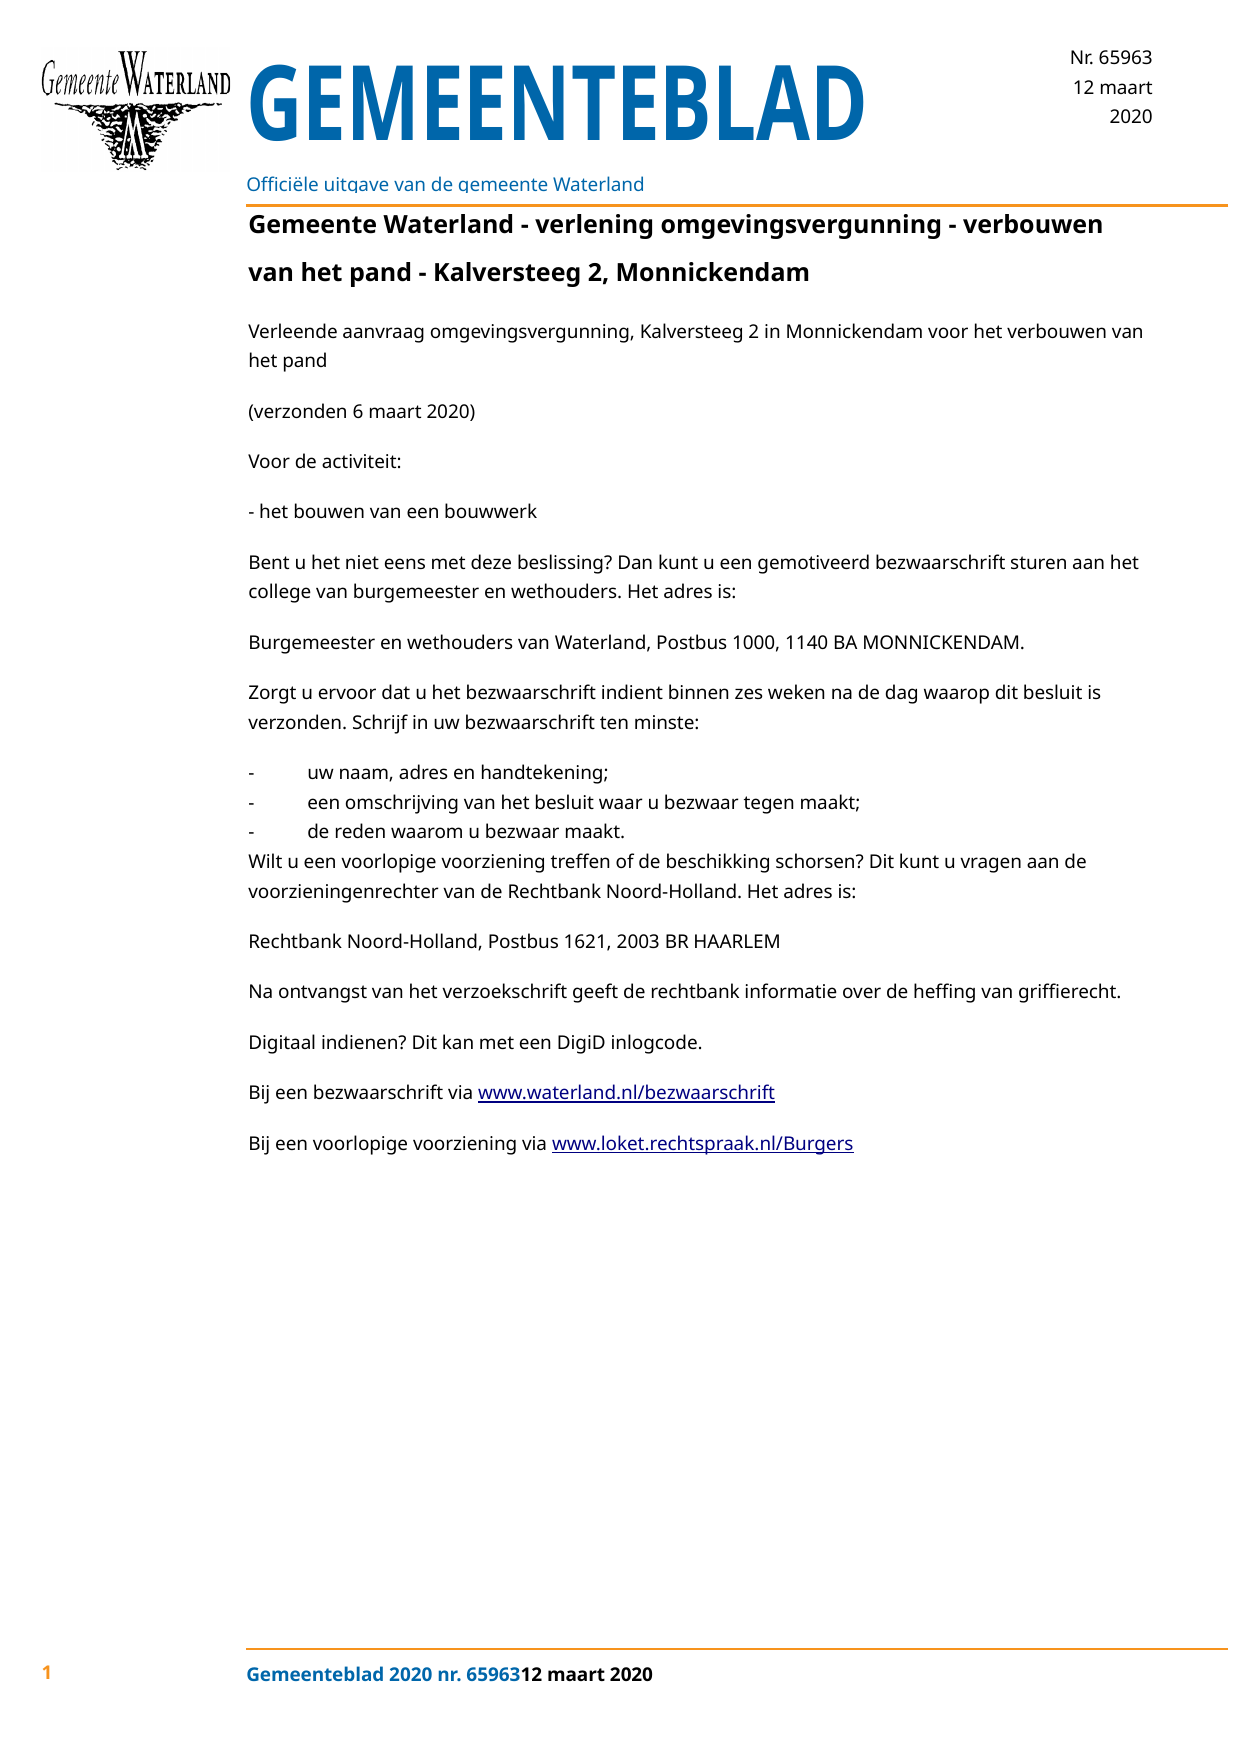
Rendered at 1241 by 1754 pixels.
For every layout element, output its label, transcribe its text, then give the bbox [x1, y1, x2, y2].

text Digitaal indienen? Dit kan met een DigiD inlogcode. [248, 1029, 1152, 1055]
text Bij een bezwaarschrift via www.waterland.nl/bezwaarschrift [248, 1079, 1152, 1105]
text Burgemeester en wethouders van Waterland, Postbus 1000, 1140 BA MONNICKENDAM. [248, 629, 1152, 655]
text Wilt u een voorlopige voorziening treffen of de beschikking schorsen? Dit kunt u vragen aan de voorzieningenrechter van de Rechtbank Noord-Holland. Het adres is: [248, 848, 1152, 904]
text Na ontvangst van het verzoekschrift geeft de rechtbank informatie over de heffing van griffierecht. [248, 979, 1152, 1004]
list een omschrijving van het besluit waar u bezwaar tegen maakt; [248, 789, 1152, 815]
text Bij een voorlopige voorziening via www.loket.rechtspraak.nl/Burgers [248, 1130, 1152, 1156]
text Voor de activiteit: [248, 448, 1152, 474]
list de reden waarom u bezwaar maakt. [248, 819, 1152, 844]
text Bent u het niet eens met deze beslissing? Dan kunt u een gemotiveerd bezwaarschrift sturen aan het college van burgemeester en wethouders. Het adres is: [248, 549, 1152, 604]
text (verzonden 6 maart 2020) [248, 398, 1152, 424]
text - het bouwen van een bouwwerk [248, 499, 1152, 524]
text Gemeente Waterland - verlening omgevingsvergunning - verbouwen van het pand - Kalversteeg 2, Monnickendam [248, 207, 1152, 288]
text Rechtbank Noord-Holland, Postbus 1621, 2003 BR HAARLEM [248, 928, 1152, 954]
picture [41, 47, 231, 172]
text Verleende aanvraag omgevingsvergunning, Kalversteeg 2 in Monnickendam voor het verbouwen van het pand [248, 318, 1152, 373]
list uw naam, adres en handtekening; [248, 759, 1152, 785]
text Zorgt u ervoor dat u het bezwaarschrift indient binnen zes weken na de dag waarop dit besluit is verzonden. Schrijf in uw bezwaarschrift ten minste: [248, 679, 1152, 735]
